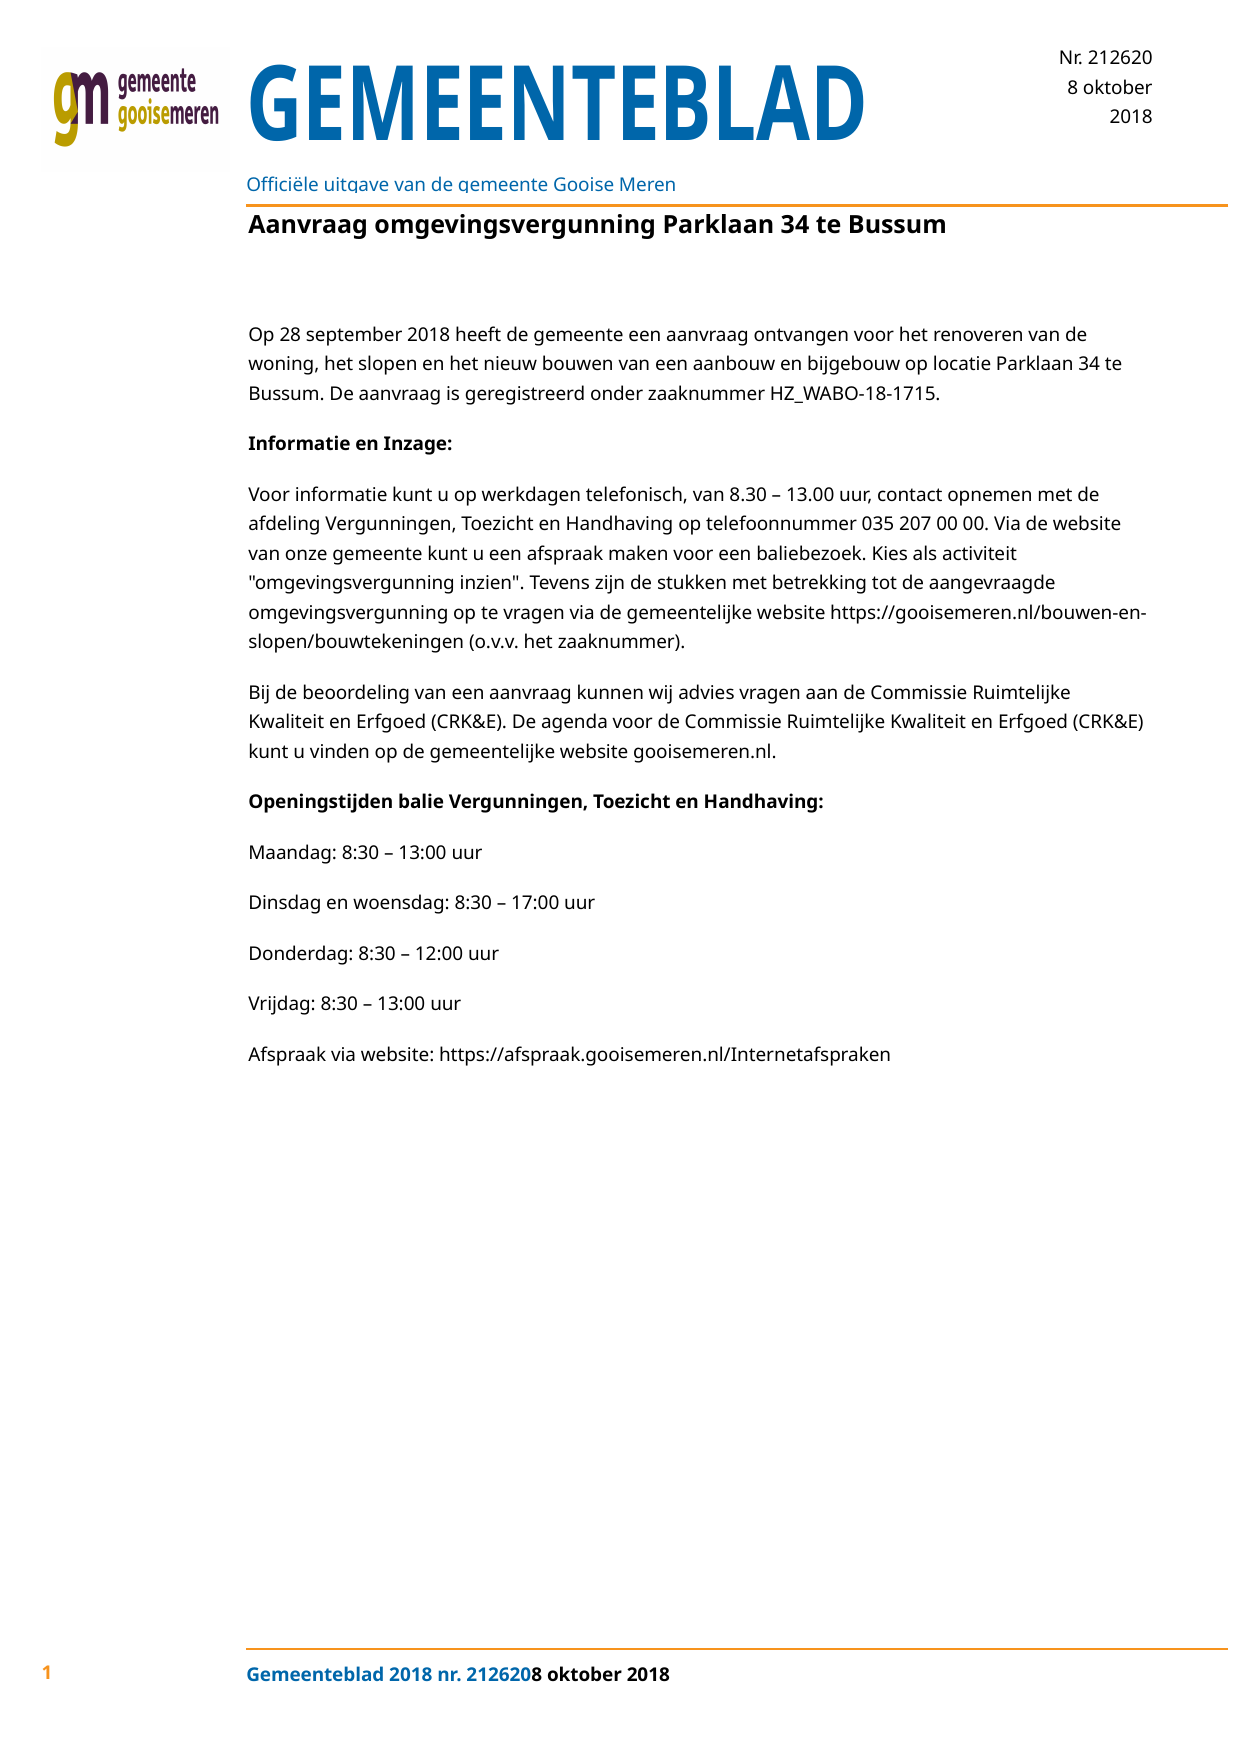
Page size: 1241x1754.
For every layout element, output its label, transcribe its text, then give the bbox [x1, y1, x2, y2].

text Afspraak via website: https://afspraak.gooisemeren.nl/Internetafspraken [248, 1041, 1152, 1066]
text Voor informatie kunt u op werkdagen telefonisch, van 8.30 – 13.00 uur, contact opnemen met de afdeling Vergunningen, Toezicht en Handhaving op telefoonnummer 035 207 00 00. Via de website van onze gemeente kunt u een afspraak maken voor een baliebezoek. Kies als activiteit "omgevingsvergunning inzien". Tevens zijn de stukken met betrekking tot de aangevraagde omgevingsvergunning op te vragen via de gemeentelijke website https://gooisemeren.nl/bouwen-en-slopen/bouwtekeningen (o.v.v. het zaaknummer). [248, 481, 1152, 654]
text Donderdag: 8:30 – 12:00 uur [248, 940, 1152, 966]
text Op 28 september 2018 heeft de gemeente een aanvraag ontvangen voor het renoveren van de woning, het slopen en het nieuw bouwen van een aanbouw en bijgebouw op locatie Parklaan 34 te Bussum. De aanvraag is geregistreerd onder zaaknummer HZ_WABO-18-1715. [248, 321, 1152, 406]
text Informatie en Inzage: [248, 430, 1152, 456]
text Openingstijden balie Vergunningen, Toezicht en Handhaving: [248, 789, 1152, 814]
text Dinsdag en woensdag: 8:30 – 17:00 uur [248, 889, 1152, 915]
text Maandag: 8:30 – 13:00 uur [248, 839, 1152, 865]
text Vrijdag: 8:30 – 13:00 uur [248, 990, 1152, 1016]
picture [41, 47, 231, 172]
text Bij de beoordeling van een aanvraag kunnen wij advies vragen aan de Commissie Ruimtelijke Kwaliteit en Erfgoed (CRK&E). De agenda voor de Commissie Ruimtelijke Kwaliteit en Erfgoed (CRK&E) kunt u vinden op de gemeentelijke website gooisemeren.nl. [248, 679, 1152, 764]
text Aanvraag omgevingsvergunning Parklaan 34 te Bussum [248, 207, 1152, 241]
